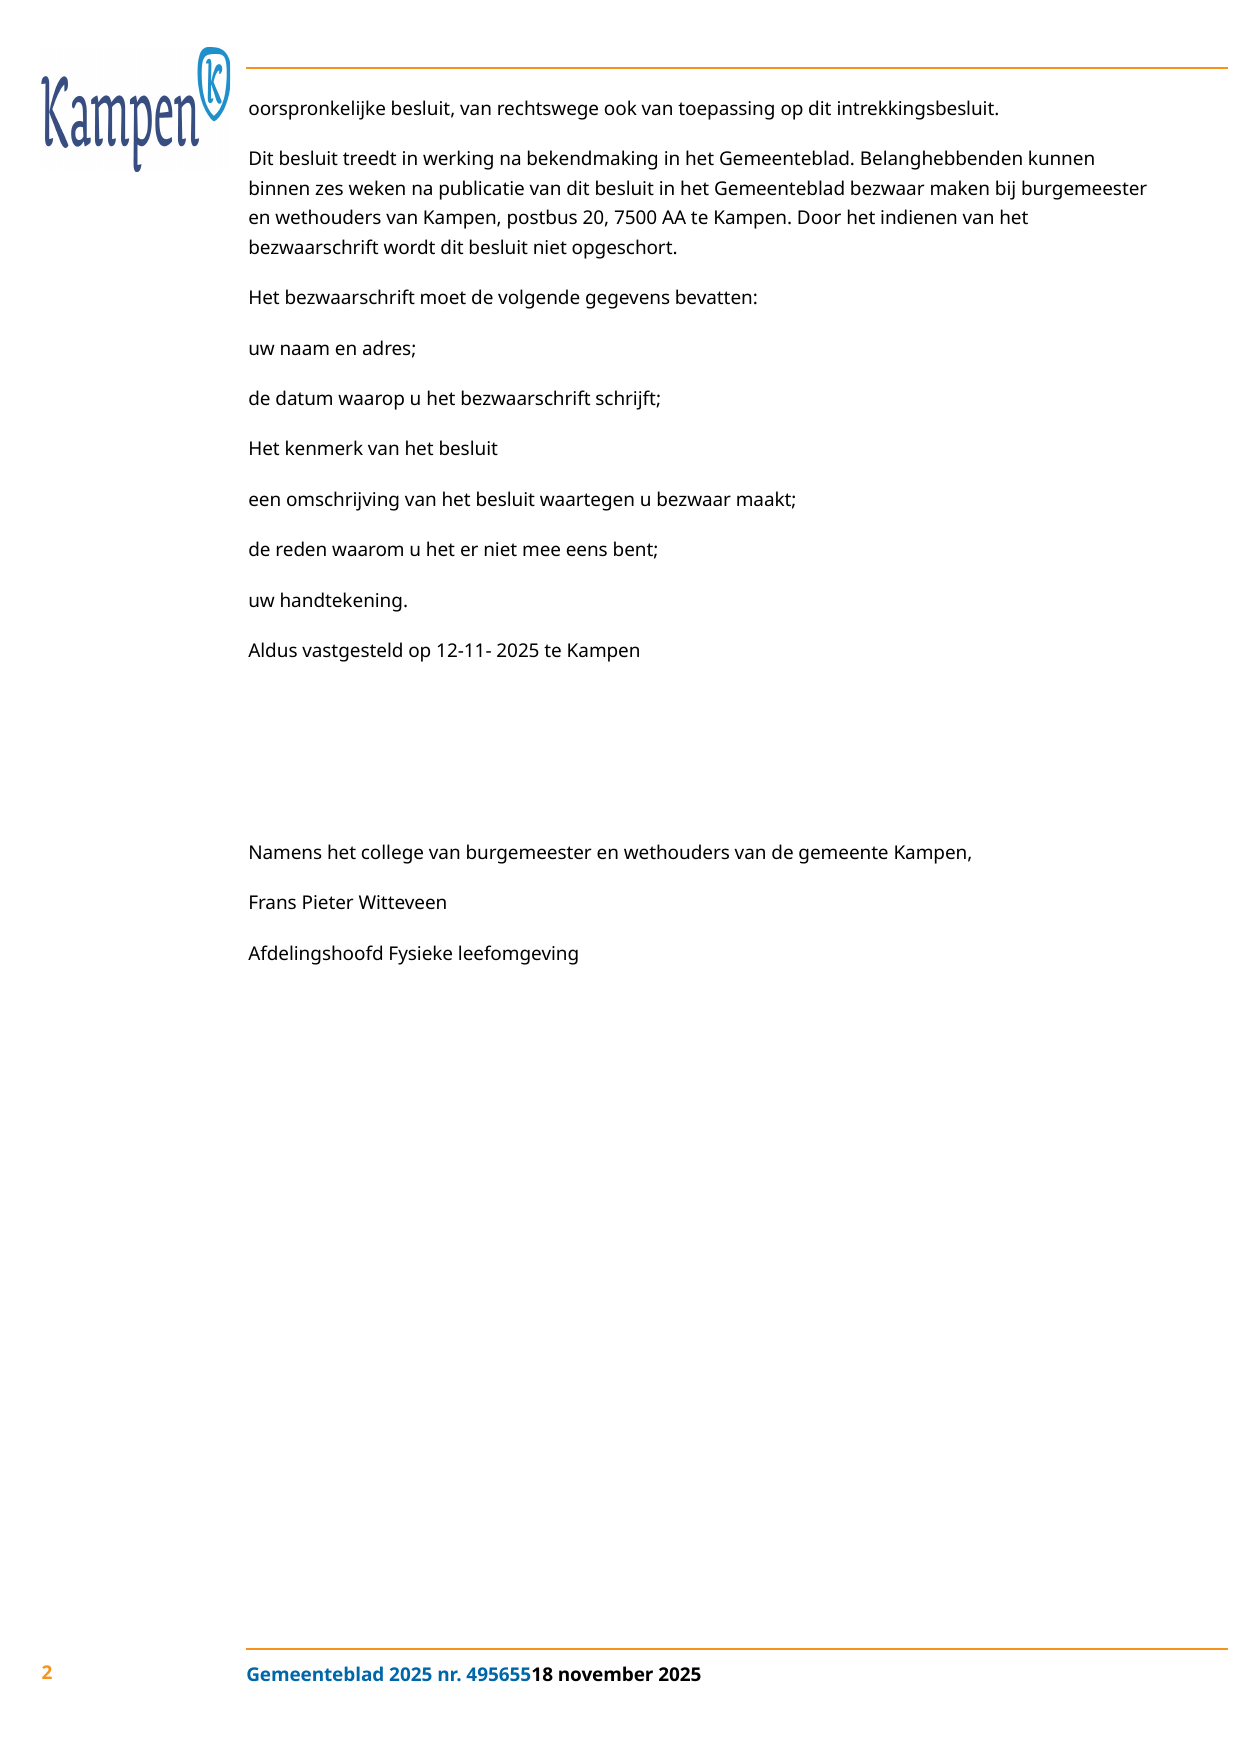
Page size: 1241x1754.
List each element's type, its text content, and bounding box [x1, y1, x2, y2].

text uw handtekening. [248, 587, 1152, 613]
text Dit besluit treedt in werking na bekendmaking in het Gemeenteblad. Belanghebbenden kunnen binnen zes weken na publicatie van dit besluit in het Gemeenteblad bezwaar maken bij burgemeester en wethouders van Kampen, postbus 20, 7500 AA te Kampen. Door het indienen van het bezwaarschrift wordt dit besluit niet opgeschort. [248, 145, 1152, 260]
picture [41, 47, 231, 172]
text Het bezwaarschrift moet de volgende gegevens bevatten: [248, 284, 1152, 310]
text Het kenmerk van het besluit [248, 436, 1152, 461]
text uw naam en adres; [248, 335, 1152, 361]
text Namens het college van burgemeester en wethouders van de gemeente Kampen, [248, 839, 1152, 865]
text Aldus vastgesteld op 12-11- 2025 te Kampen [248, 637, 1152, 663]
text Frans Pieter Witteveen [248, 889, 1152, 915]
text Afdelingshoofd Fysieke leefomgeving [248, 940, 1152, 966]
text de datum waarop u het bezwaarschrift schrijft; [248, 385, 1152, 411]
text oorspronkelijke besluit, van rechtswege ook van toepassing op dit intrekkingsbesluit. [248, 95, 1152, 121]
text een omschrijving van het besluit waartegen u bezwaar maakt; [248, 486, 1152, 512]
text de reden waarom u het er niet mee eens bent; [248, 536, 1152, 562]
